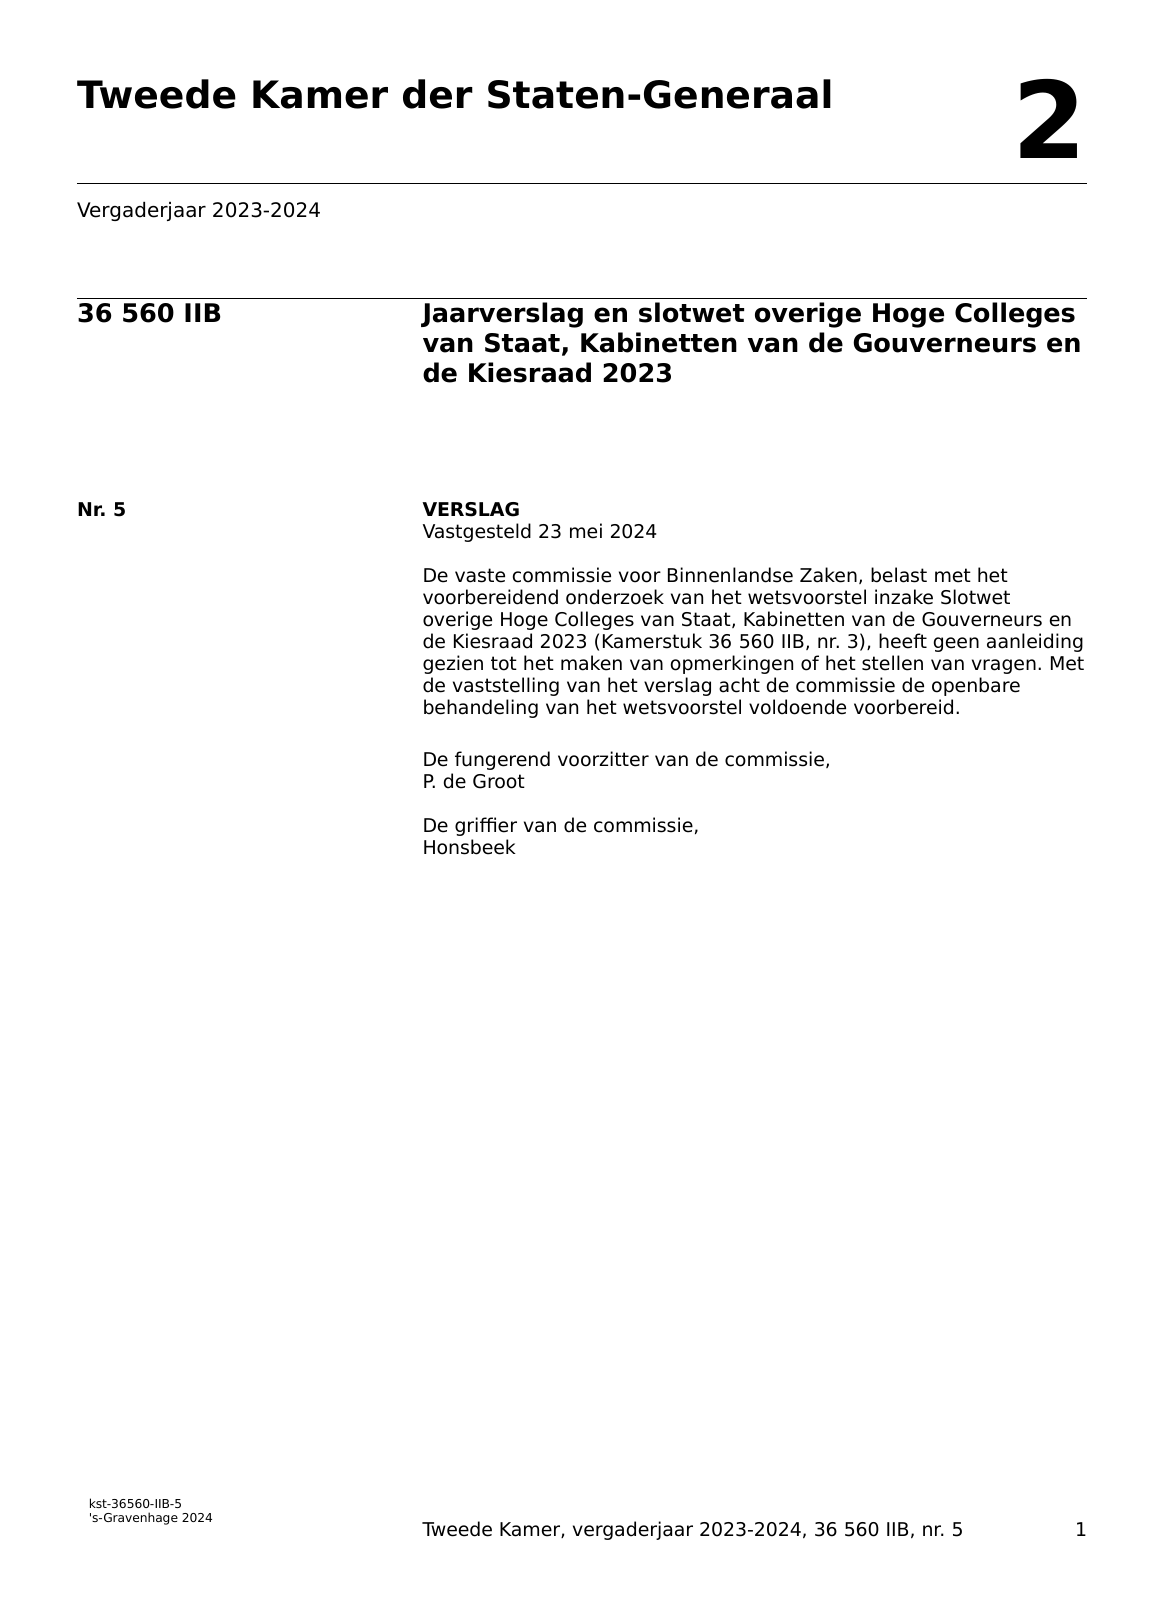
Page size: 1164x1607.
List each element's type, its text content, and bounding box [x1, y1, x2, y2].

text De fungerend voorzitter van de commissie, P. de Groot [422, 749, 1087, 793]
text De griffier van de commissie, Honsbeek [422, 815, 1087, 859]
subtitle 36 560 IIB Jaarverslag en slotwet overige Hoge Colleges van Staat, Kabinetten van de Gouverneurs en de Kiesraad 2023 [77, 299, 1087, 388]
subtitle Nr. 5 VERSLAG [77, 499, 1087, 521]
table_header 2 [886, 59, 1087, 183]
text kst-36560-IIB-5 [88, 1497, 323, 1511]
text 's-Gravenhage 2024 [88, 1511, 323, 1525]
table_cell Vergaderjaar 2023-2024 [77, 184, 1087, 298]
text De vaste commissie voor Binnenlandse Zaken, belast met het voorbereidend onderzoek van het wetsvoorstel inzake Slotwet overige Hoge Colleges van Staat, Kabinetten van de Gouverneurs en de Kiesraad 2023 (Kamerstuk 36 560 IIB, nr. 3), heeft geen aanleiding gezien tot het maken van opmerkingen of het stellen van vragen. Met de vaststelling van het verslag acht de commissie de openbare behandeling van het wetsvoorstel voldoende voorbereid. [422, 565, 1087, 719]
table_header Tweede Kamer der Staten-Generaal [77, 59, 886, 183]
text Vastgesteld 23 mei 2024 [422, 521, 1087, 543]
